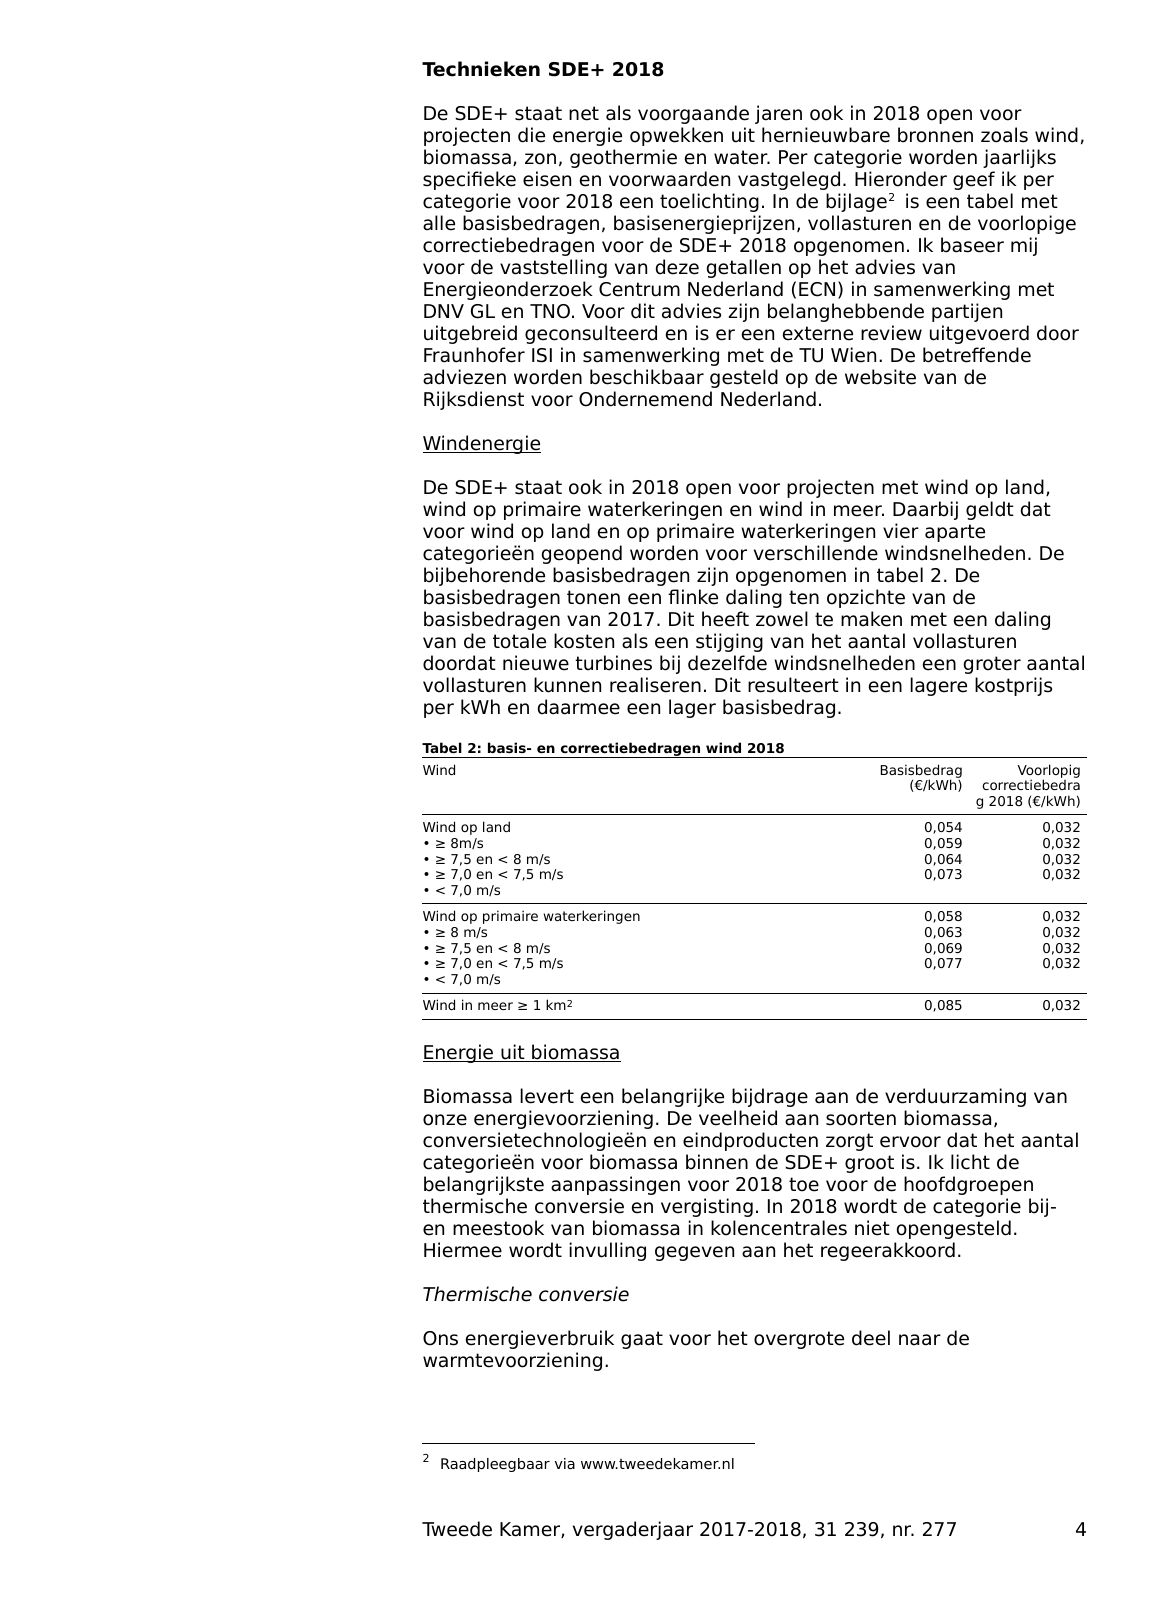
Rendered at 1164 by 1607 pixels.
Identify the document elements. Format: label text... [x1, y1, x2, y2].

table_cell Wind in meer ≥ 1 km2 [422, 994, 850, 1018]
table_cell 0,032 0,032 0,032 0,032 [969, 815, 1087, 903]
table_header Tabel 2: basis- en correctiebedragen wind 2018 [422, 741, 1087, 757]
table_cell 0,054 0,059 0,064 0,073 [850, 815, 968, 903]
table_cell Wind op land • ≥ 8m/s • ≥ 7,5 en < 8 m/s • ≥ 7,0 en < 7,5 m/s • < 7,0 m/s [422, 815, 850, 903]
table_cell Wind [422, 758, 850, 814]
text Biomassa levert een belangrijke bijdrage aan de verduurzaming van onze energievoorziening. De veelheid aan soorten biomassa, conversietechnologieën en eindproducten zorgt ervoor dat het aantal categorieën voor biomassa binnen de SDE+ groot is. Ik licht de belangrijkste aanpassingen voor 2018 toe voor de hoofdgroepen thermische conversie en vergisting. In 2018 wordt de categorie bij- en meestook van biomassa in kolencentrales niet opengesteld. Hiermee wordt invulling gegeven aan het regeerakkoord. [422, 1086, 1087, 1262]
table_cell Voorlopig correctiebedrag 2018 (€/kWh) [969, 758, 1087, 814]
subtitle Energie uit biomassa [422, 1042, 1087, 1064]
text Raadpleegbaar via www.tweedekamer.nl [422, 1452, 1087, 1474]
table_cell 0,058 0,063 0,069 0,077 [850, 904, 968, 992]
table_cell 0,032 [969, 994, 1087, 1018]
table_cell Wind op primaire waterkeringen • ≥ 8 m/s • ≥ 7,5 en < 8 m/s • ≥ 7,0 en < 7,5 m/s • < 7,0 m/s [422, 904, 850, 992]
text Ons energieverbruik gaat voor het overgrote deel naar de warmtevoorziening. [422, 1328, 1087, 1372]
text De SDE+ staat ook in 2018 open voor projecten met wind op land, wind op primaire waterkeringen en wind in meer. Daarbij geldt dat voor wind op land en op primaire waterkeringen vier aparte categorieën geopend worden voor verschillende windsnelheden. De bijbehorende basisbedragen zijn opgenomen in tabel 2. De basisbedragen tonen een flinke daling ten opzichte van de basisbedragen van 2017. Dit heeft zowel te maken met een daling van de totale kosten als een stijging van het aantal vollasturen doordat nieuwe turbines bij dezelfde windsnelheden een groter aantal vollasturen kunnen realiseren. Dit resulteert in een lagere kostprijs per kWh en daarmee een lager basisbedrag. [422, 477, 1087, 719]
table_cell 0,032 0,032 0,032 0,032 [969, 904, 1087, 992]
text De SDE+ staat net als voorgaande jaren ook in 2018 open voor projecten die energie opwekken uit hernieuwbare bronnen zoals wind, biomassa, zon, geothermie en water. Per categorie worden jaarlijks specifieke eisen en voorwaarden vastgelegd. Hieronder geef ik per categorie voor 2018 een toelichting. In de bijlage is een tabel met alle basisbedragen, basisenergieprijzen, vollasturen en de voorlopige correctiebedragen voor de SDE+ 2018 opgenomen. Ik baseer mij voor de vaststelling van deze getallen op het advies van Energieonderzoek Centrum Nederland (ECN) in samenwerking met DNV GL en TNO. Voor dit advies zijn belanghebbende partijen uitgebreid geconsulteerd en is er een externe review uitgevoerd door Fraunhofer ISI in samenwerking met de TU Wien. De betreffende adviezen worden beschikbaar gesteld op de website van de Rijksdienst voor Ondernemend Nederland. [422, 103, 1087, 411]
table_cell 0,085 [850, 994, 968, 1018]
subtitle Technieken SDE+ 2018 [422, 59, 1087, 81]
subtitle Windenergie [422, 433, 1087, 455]
table_cell Basisbedrag (€/kWh) [850, 758, 968, 814]
subtitle Thermische conversie [422, 1284, 1087, 1306]
